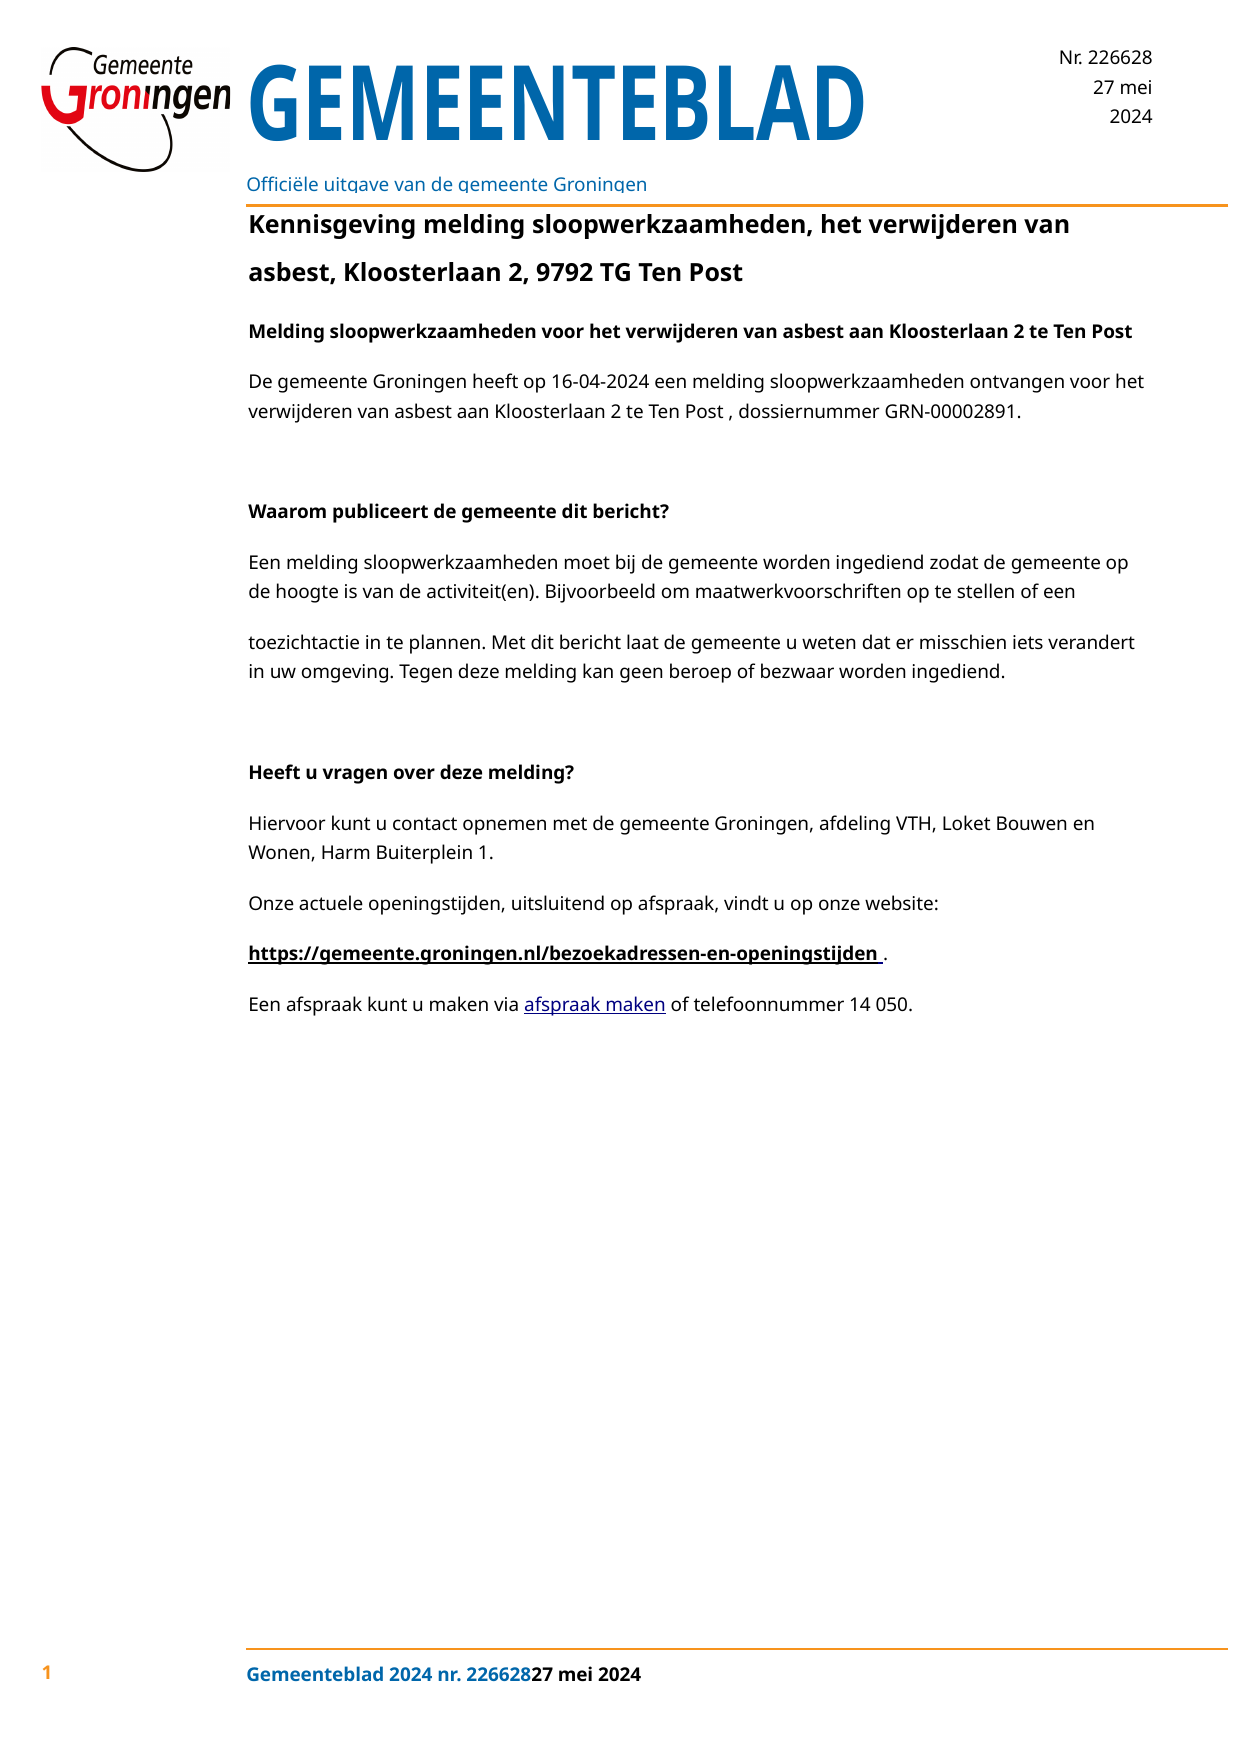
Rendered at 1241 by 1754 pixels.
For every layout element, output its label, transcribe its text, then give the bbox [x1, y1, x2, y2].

text Een afspraak kunt u maken via afspraak maken of telefoonnummer 14 050. [248, 991, 1152, 1017]
text Hiervoor kunt u contact opnemen met de gemeente Groningen, afdeling VTH, Loket Bouwen en Wonen, Harm Buiterplein 1. [248, 810, 1152, 865]
text Waarom publiceert de gemeente dit bericht? [248, 499, 1152, 524]
text https://gemeente.groningen.nl/bezoekadressen-en-openingstijden . [248, 940, 1152, 966]
text De gemeente Groningen heeft op 16-04-2024 een melding sloopwerkzaamheden ontvangen voor het verwijderen van asbest aan Kloosterlaan 2 te Ten Post , dossiernummer GRN-00002891. [248, 368, 1152, 424]
text Melding sloopwerkzaamheden voor het verwijderen van asbest aan Kloosterlaan 2 te Ten Post [248, 318, 1152, 344]
text Kennisgeving melding sloopwerkzaamheden, het verwijderen van asbest, Kloosterlaan 2, 9792 TG Ten Post [248, 207, 1152, 288]
text Een melding sloopwerkzaamheden moet bij de gemeente worden ingediend zodat de gemeente op de hoogte is van de activiteit(en). Bijvoorbeeld om maatwerkvoorschriften op te stellen of een [248, 549, 1152, 604]
picture [41, 47, 231, 172]
text Onze actuele openingstijden, uitsluitend op afspraak, vindt u op onze website: [248, 890, 1152, 916]
text toezichtactie in te plannen. Met dit bericht laat de gemeente u weten dat er misschien iets verandert in uw omgeving. Tegen deze melding kan geen beroep of bezwaar worden ingediend. [248, 629, 1152, 684]
text Heeft u vragen over deze melding? [248, 759, 1152, 785]
